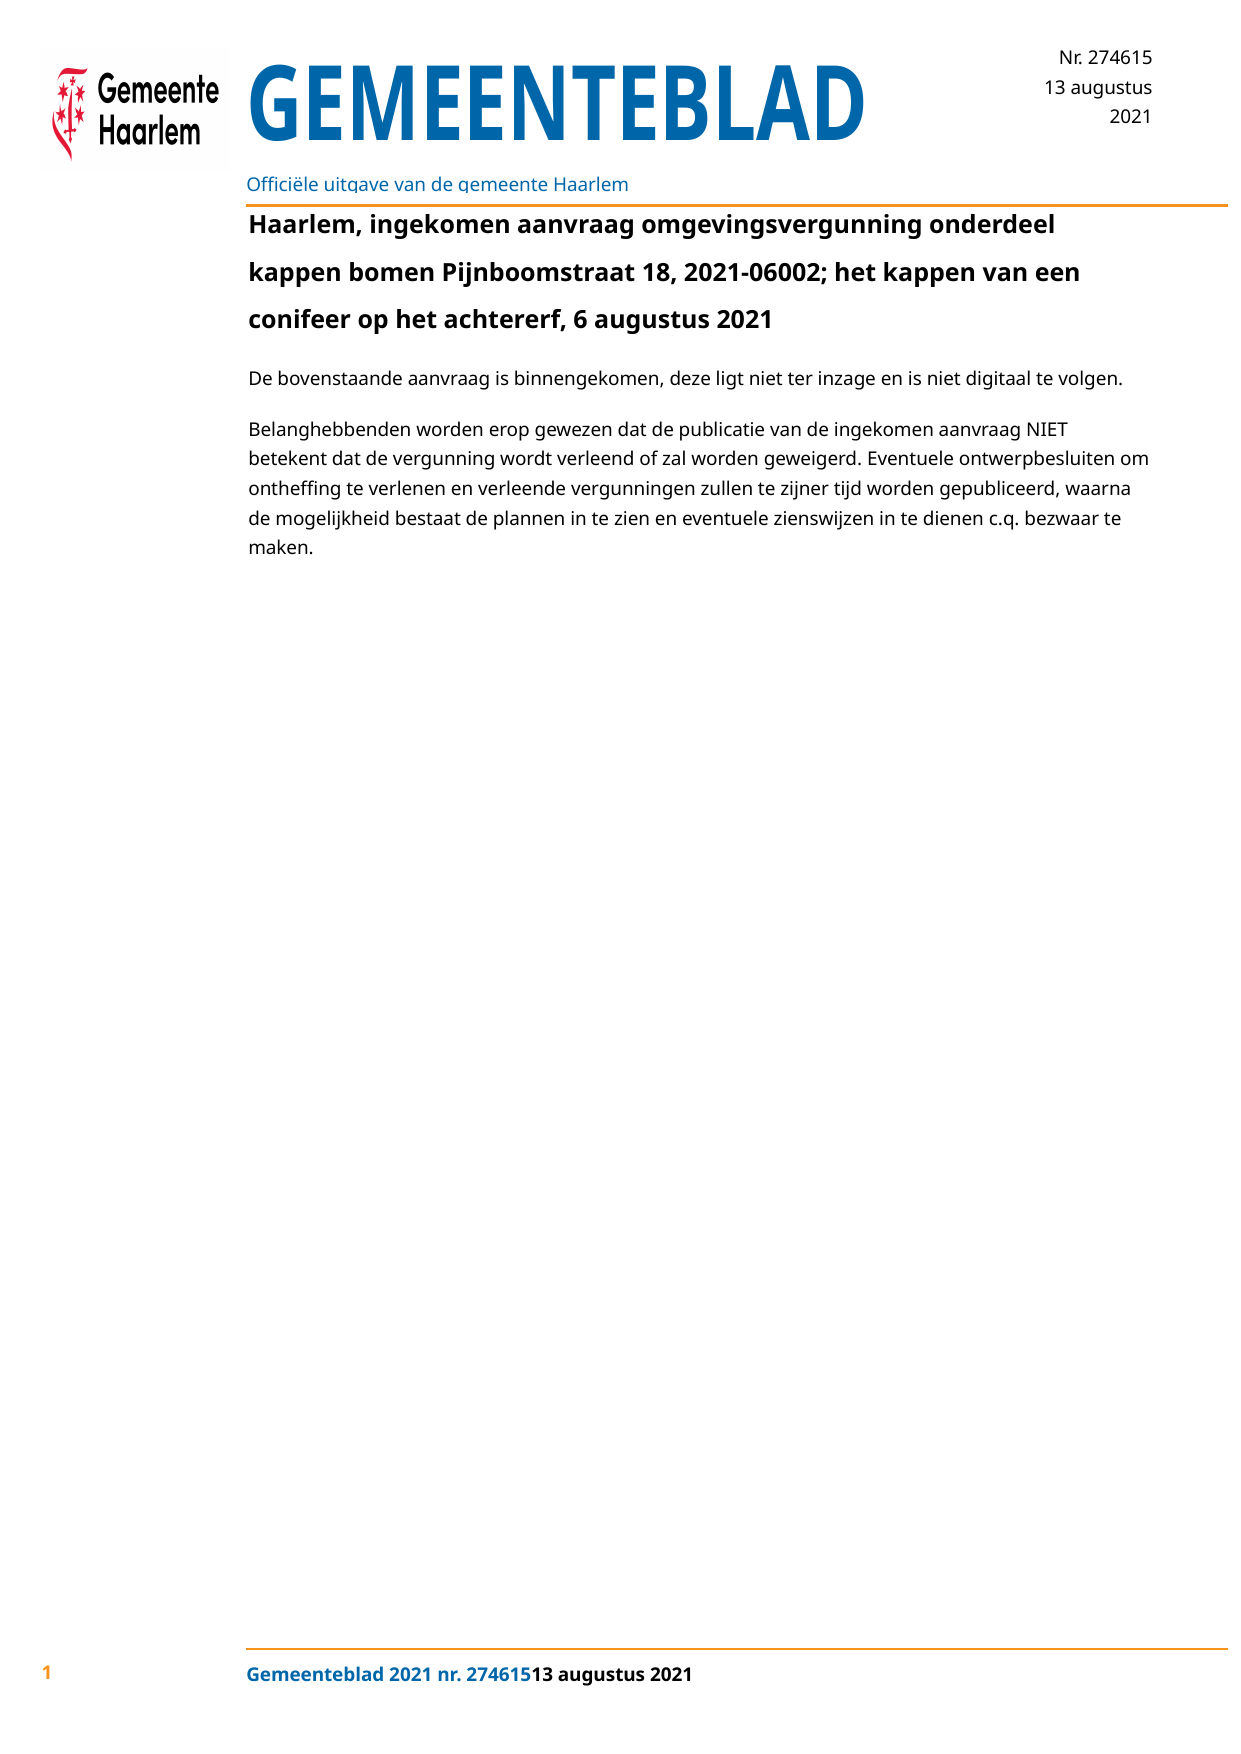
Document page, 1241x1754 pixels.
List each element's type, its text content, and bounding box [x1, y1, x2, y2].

text Belanghebbenden worden erop gewezen dat de publicatie van de ingekomen aanvraag NIET betekent dat de vergunning wordt verleend of zal worden geweigerd. Eventuele ontwerpbesluiten om ontheffing te verlenen en verleende vergunningen zullen te zijner tijd worden gepubliceerd, waarna de mogelijkheid bestaat de plannen in te zien en eventuele zienswijzen in te dienen c.q. bezwaar te maken. [248, 416, 1152, 560]
text Haarlem, ingekomen aanvraag omgevingsvergunning onderdeel kappen bomen Pijnboomstraat 18, 2021-06002; het kappen van een conifeer op het achtererf, 6 augustus 2021 [248, 207, 1152, 336]
picture [41, 47, 231, 172]
text De bovenstaande aanvraag is binnengekomen, deze ligt niet ter inzage en is niet digitaal te volgen. [248, 366, 1152, 391]
